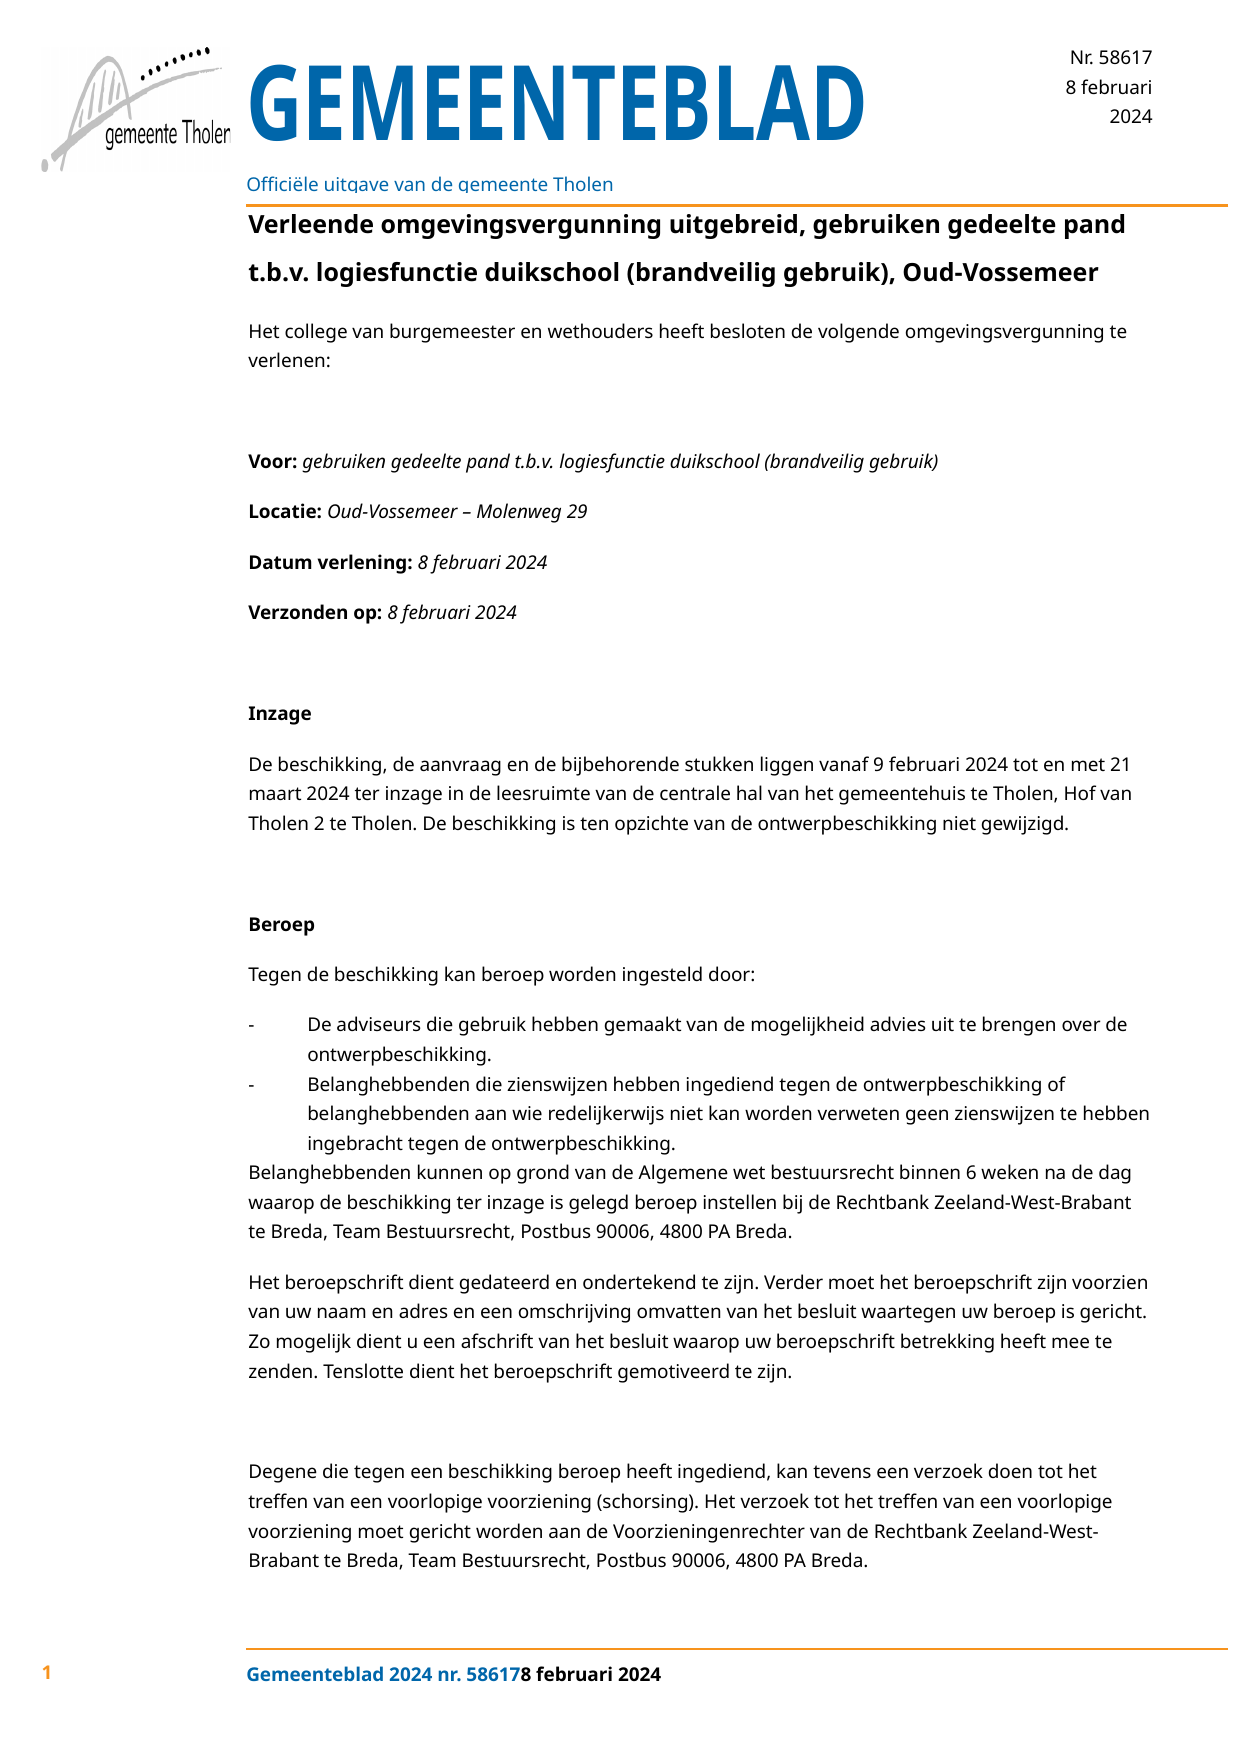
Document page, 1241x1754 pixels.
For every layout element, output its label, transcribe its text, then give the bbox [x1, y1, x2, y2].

list De adviseurs die gebruik hebben gemaakt van de mogelijkheid advies uit te brengen over de ontwerpbeschikking. [248, 1012, 1152, 1067]
text Verzonden op: 8 februari 2024 [248, 599, 1152, 625]
text Degene die tegen een beschikking beroep heeft ingediend, kan tevens een verzoek doen tot het treffen van een voorlopige voorziening (schorsing). Het verzoek tot het treffen van een voorlopige voorziening moet gericht worden aan de Voorzieningenrechter van de Rechtbank Zeeland-West-Brabant te Breda, Team Bestuursrecht, Postbus 90006, 4800 PA Breda. [248, 1459, 1152, 1573]
text Voor: gebruiken gedeelte pand t.b.v. logiesfunctie duikschool (brandveilig gebruik) [248, 448, 1152, 474]
text Tegen de beschikking kan beroep worden ingesteld door: [248, 961, 1152, 987]
picture [41, 47, 231, 172]
text Inzage [248, 700, 1152, 726]
text Beroep [248, 911, 1152, 937]
list Belanghebbenden die zienswijzen hebben ingediend tegen de ontwerpbeschikking of belanghebbenden aan wie redelijkerwijs niet kan worden verweten geen zienswijzen te hebben ingebracht tegen de ontwerpbeschikking. [248, 1071, 1152, 1156]
text Datum verlening: 8 februari 2024 [248, 549, 1152, 575]
text Het beroepschrift dient gedateerd en ondertekend te zijn. Verder moet het beroepschrift zijn voorzien van uw naam en adres en een omschrijving omvatten van het besluit waartegen uw beroep is gericht. Zo mogelijk dient u een afschrift van het besluit waarop uw beroepschrift betrekking heeft mee te zenden. Tenslotte dient het beroepschrift gemotiveerd te zijn. [248, 1269, 1152, 1384]
text Locatie: Oud-Vossemeer – Molenweg 29 [248, 499, 1152, 524]
text Belanghebbenden kunnen op grond van de Algemene wet bestuursrecht binnen 6 weken na de dag waarop de beschikking ter inzage is gelegd beroep instellen bij de Rechtbank Zeeland-West-Brabant te Breda, Team Bestuursrecht, Postbus 90006, 4800 PA Breda. [248, 1159, 1152, 1244]
text Verleende omgevingsvergunning uitgebreid, gebruiken gedeelte pand t.b.v. logiesfunctie duikschool (brandveilig gebruik), Oud-Vossemeer [248, 207, 1152, 288]
text Het college van burgemeester en wethouders heeft besloten de volgende omgevingsvergunning te verlenen: [248, 318, 1152, 373]
text De beschikking, de aanvraag en de bijbehorende stukken liggen vanaf 9 februari 2024 tot en met 21 maart 2024 ter inzage in de leesruimte van de centrale hal van het gemeentehuis te Tholen, Hof van Tholen 2 te Tholen. De beschikking is ten opzichte van de ontwerpbeschikking niet gewijzigd. [248, 751, 1152, 836]
